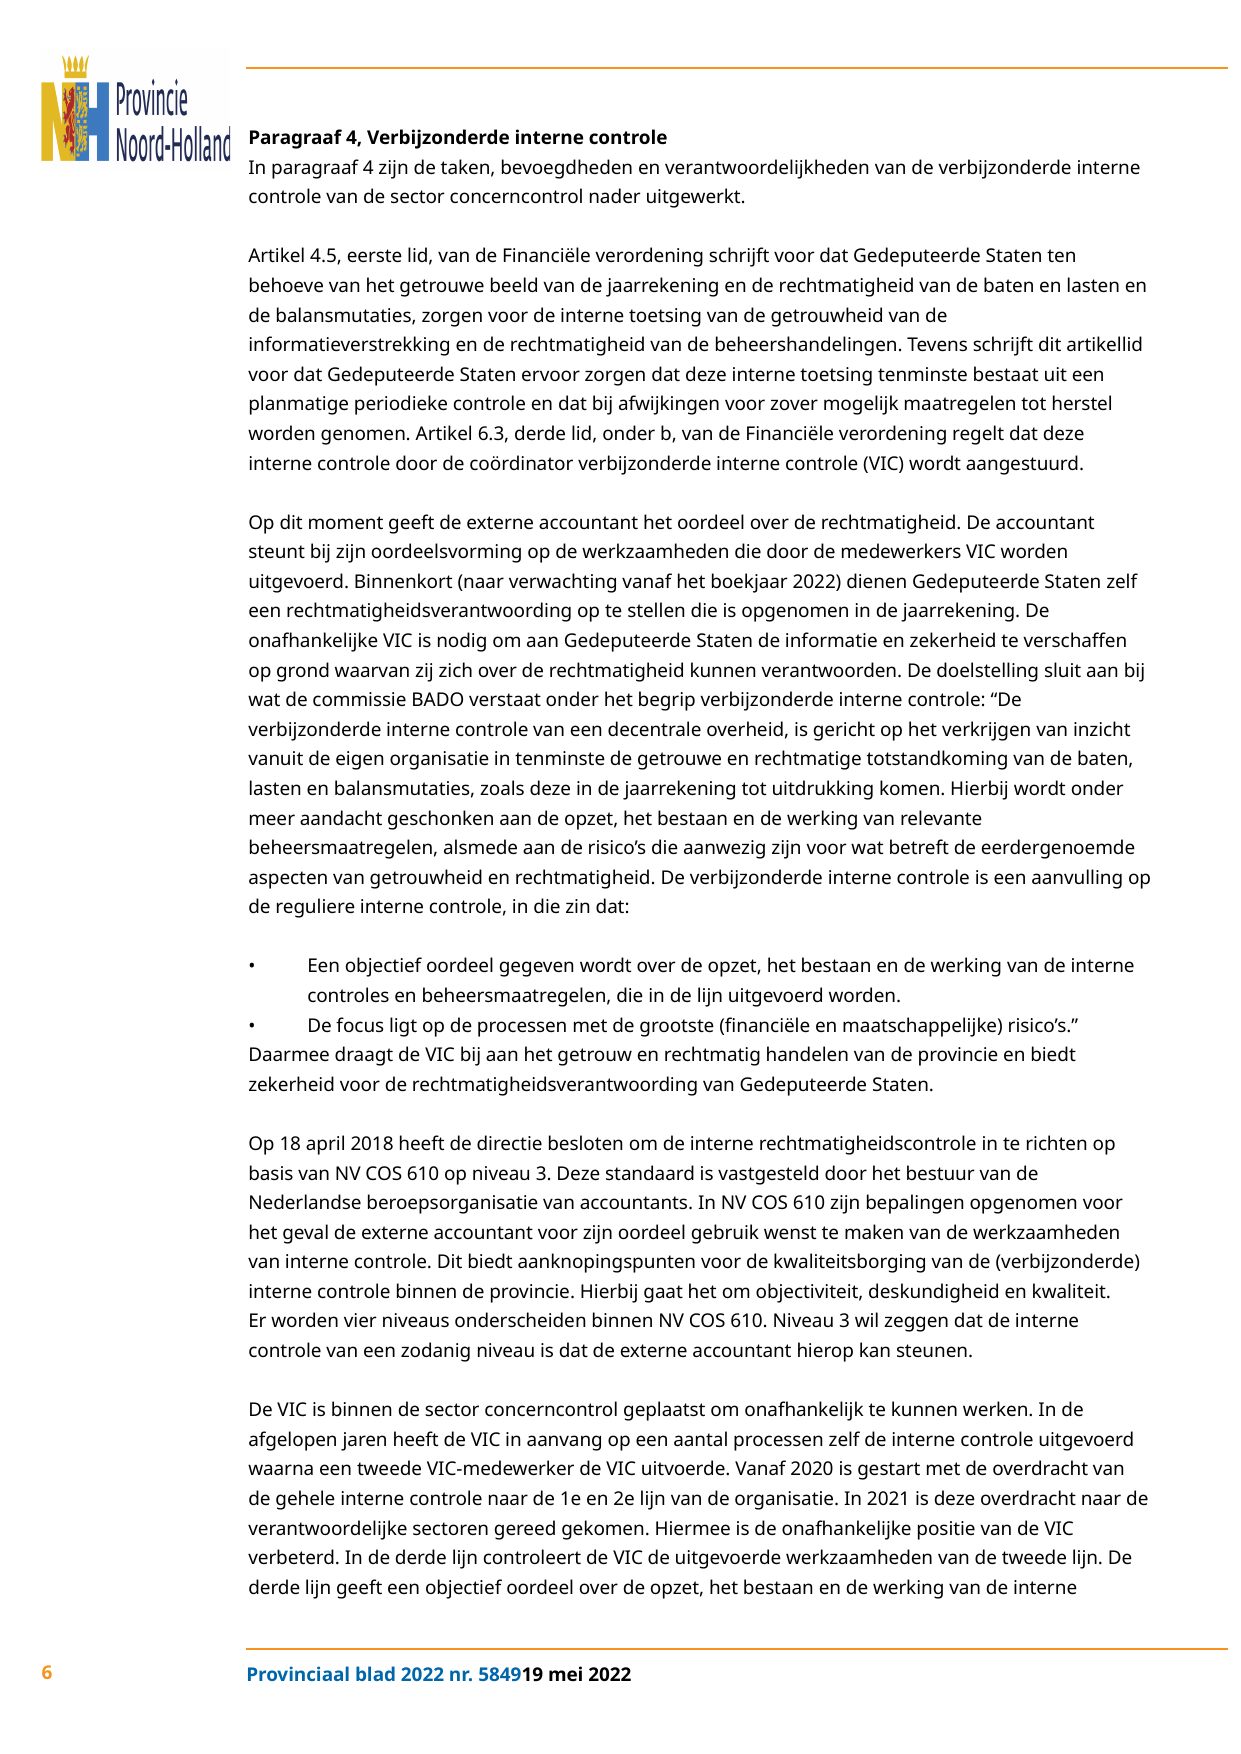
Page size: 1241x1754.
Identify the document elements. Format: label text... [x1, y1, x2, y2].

text Op 18 april 2018 heeft de directie besloten om de interne rechtmatigheidscontrole in te richten op basis van NV COS 610 op niveau 3. Deze standaard is vastgesteld door het bestuur van de Nederlandse beroepsorganisatie van accountants. In NV COS 610 zijn bepalingen opgenomen voor het geval de externe accountant voor zijn oordeel gebruik wenst te maken van de werkzaamheden van interne controle. Dit biedt aanknopingspunten voor de kwaliteitsborging van de (verbijzonderde) interne controle binnen de provincie. Hierbij gaat het om objectiviteit, deskundigheid en kwaliteit. [248, 1130, 1152, 1304]
text Op dit moment geeft de externe accountant het oordeel over de rechtmatigheid. De accountant steunt bij zijn oordeelsvorming op de werkzaamheden die door de medewerkers VIC worden uitgevoerd. Binnenkort (naar verwachting vanaf het boekjaar 2022) dienen Gedeputeerde Staten zelf een rechtmatigheidsverantwoording op te stellen die is opgenomen in de jaarrekening. De onafhankelijke VIC is nodig om aan Gedeputeerde Staten de informatie en zekerheid te verschaffen op grond waarvan zij zich over de rechtmatigheid kunnen verantwoorden. De doelstelling sluit aan bij wat de commissie BADO verstaat onder het begrip verbijzonderde interne controle: “De verbijzonderde interne controle van een decentrale overheid, is gericht op het verkrijgen van inzicht vanuit de eigen organisatie in tenminste de getrouwe en rechtmatige totstandkoming van de baten, lasten en balansmutaties, zoals deze in de jaarrekening tot uitdrukking komen. Hierbij wordt onder meer aandacht geschonken aan de opzet, het bestaan en de werking van relevante beheersmaatregelen, alsmede aan de risico’s die aanwezig zijn voor wat betreft de eerdergenoemde aspecten van getrouwheid en rechtmatigheid. De verbijzonderde interne controle is een aanvulling op de reguliere interne controle, in die zin dat: [248, 509, 1152, 919]
text In paragraaf 4 zijn de taken, bevoegdheden en verantwoordelijkheden van de verbijzonderde interne controle van de sector concerncontrol nader uitgewerkt. [248, 154, 1152, 209]
list Een objectief oordeel gegeven wordt over de opzet, het bestaan en de werking van de interne controles en beheersmaatregelen, die in de lijn uitgevoerd worden. [248, 953, 1152, 1008]
text De VIC is binnen de sector concerncontrol geplaatst om onafhankelijk te kunnen werken. In de afgelopen jaren heeft de VIC in aanvang op een aantal processen zelf de interne controle uitgevoerd waarna een tweede VIC-medewerker de VIC uitvoerde. Vanaf 2020 is gestart met de overdracht van de gehele interne controle naar de 1e en 2e lijn van de organisatie. In 2021 is deze overdracht naar de verantwoordelijke sectoren gereed gekomen. Hiermee is de onafhankelijke positie van de VIC verbeterd. In de derde lijn controleert de VIC de uitgevoerde werkzaamheden van de tweede lijn. De derde lijn geeft een objectief oordeel over de opzet, het bestaan en de werking van de interne [248, 1396, 1152, 1600]
picture [41, 47, 231, 172]
text Daarmee draagt de VIC bij aan het getrouw en rechtmatig handelen van de provincie en biedt zekerheid voor de rechtmatigheidsverantwoording van Gedeputeerde Staten. [248, 1041, 1152, 1097]
text Artikel 4.5, eerste lid, van de Financiële verordening schrijft voor dat Gedeputeerde Staten ten behoeve van het getrouwe beeld van de jaarrekening en de rechtmatigheid van de baten en lasten en de balansmutaties, zorgen voor de interne toetsing van de getrouwheid van de informatieverstrekking en de rechtmatigheid van de beheershandelingen. Tevens schrijft dit artikellid voor dat Gedeputeerde Staten ervoor zorgen dat deze interne toetsing tenminste bestaat uit een planmatige periodieke controle en dat bij afwijkingen voor zover mogelijk maatregelen tot herstel worden genomen. Artikel 6.3, derde lid, onder b, van de Financiële verordening regelt dat deze interne controle door de coördinator verbijzonderde interne controle (VIC) wordt aangestuurd. [248, 243, 1152, 476]
list De focus ligt op de processen met de grootste (financiële en maatschappelijke) risico’s.” [248, 1012, 1152, 1038]
text Er worden vier niveaus onderscheiden binnen NV COS 610. Niveau 3 wil zeggen dat de interne controle van een zodanig niveau is dat de externe accountant hierop kan steunen. [248, 1308, 1152, 1363]
text Paragraaf 4, Verbijzonderde interne controle [248, 124, 1152, 150]
